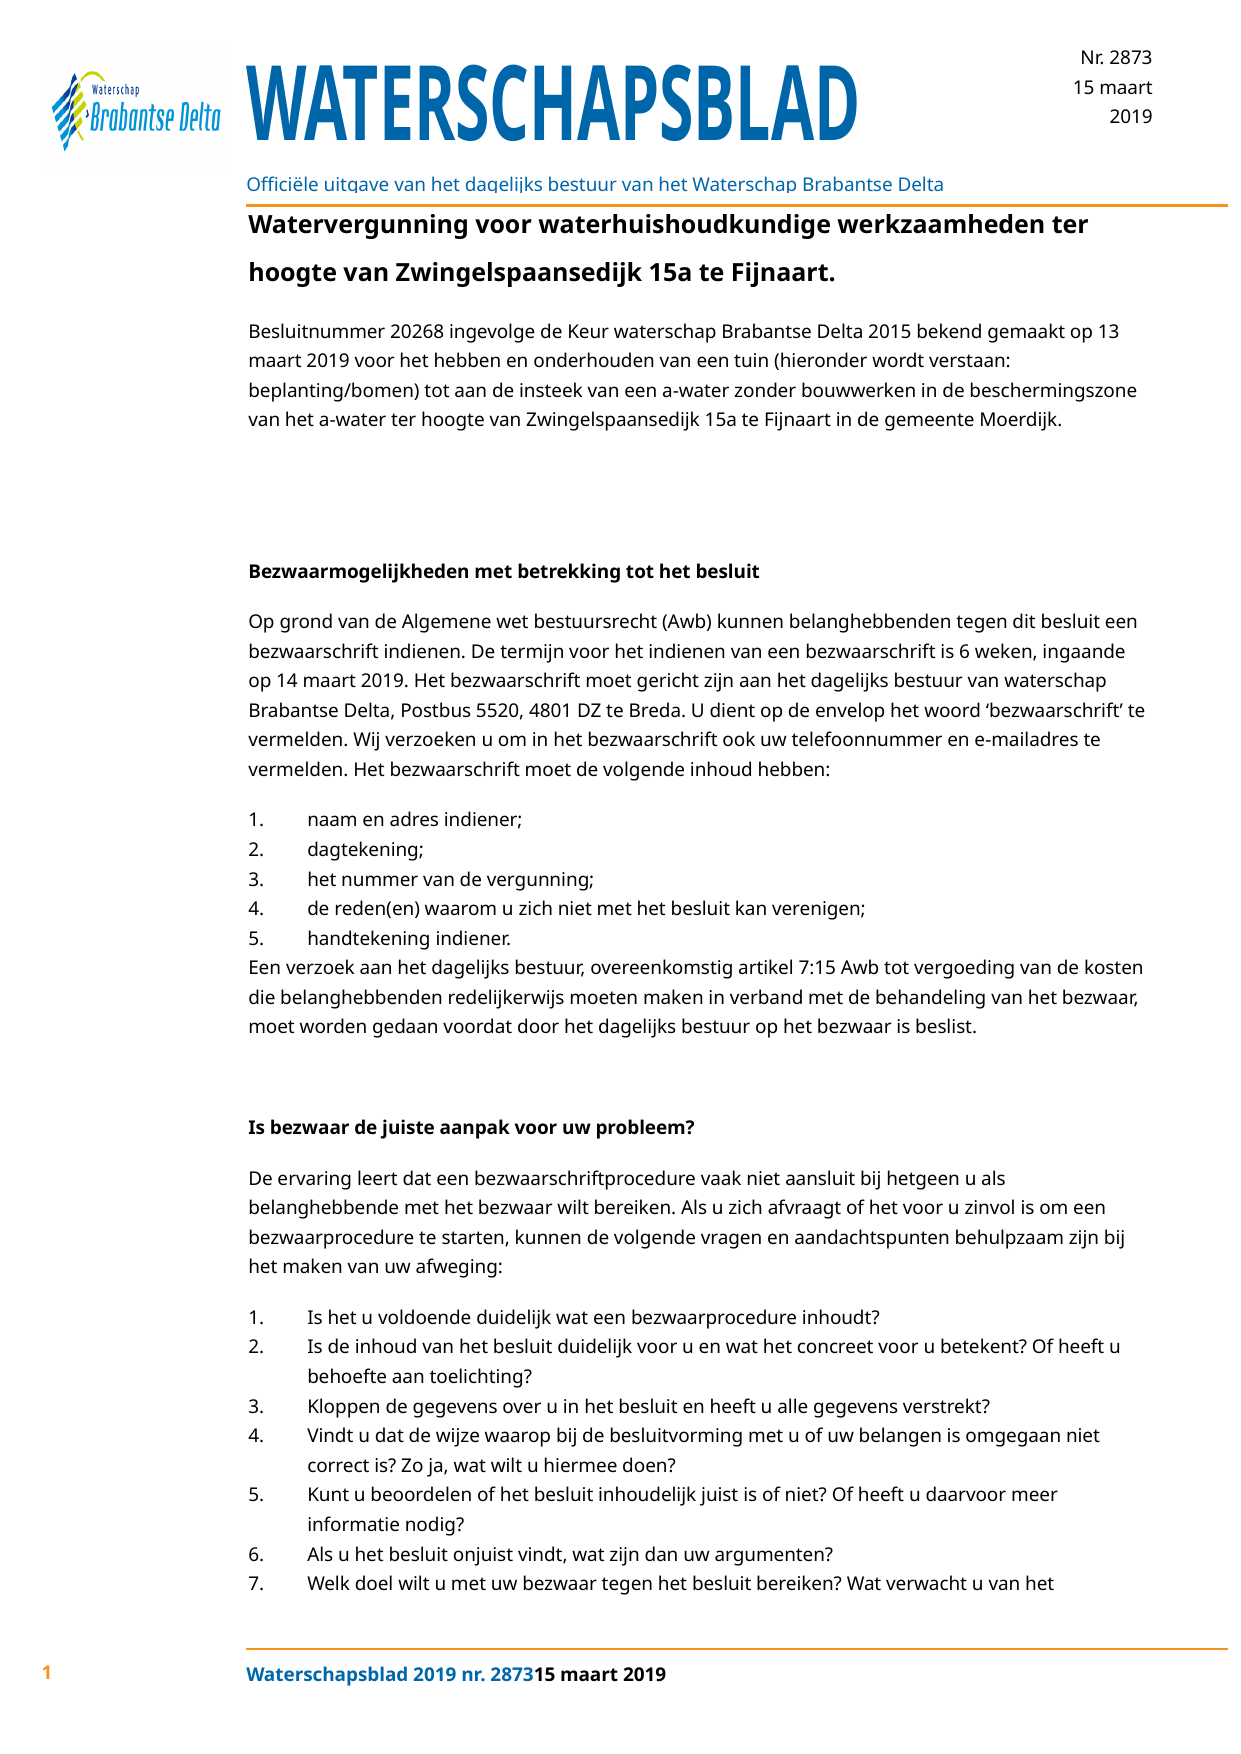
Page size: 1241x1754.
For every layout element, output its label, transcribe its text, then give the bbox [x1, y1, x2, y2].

text Een verzoek aan het dagelijks bestuur, overeenkomstig artikel 7:15 Awb tot vergoeding van de kosten die belanghebbenden redelijkerwijs moeten maken in verband met de behandeling van het bezwaar, moet worden gedaan voordat door het dagelijks bestuur op het bezwaar is beslist. [248, 954, 1152, 1039]
list het nummer van de vergunning; [248, 866, 1152, 892]
list Welk doel wilt u met uw bezwaar tegen het besluit bereiken? Wat verwacht u van het [248, 1570, 1152, 1596]
list Vindt u dat de wijze waarop bij de besluitvorming met u of uw belangen is omgegaan niet correct is? Zo ja, wat wilt u hiermee doen? [248, 1422, 1152, 1478]
list Kloppen de gegevens over u in het besluit en heeft u alle gegevens verstrekt? [248, 1393, 1152, 1419]
list Is de inhoud van het besluit duidelijk voor u en wat het concreet voor u betekent? Of heeft u behoefte aan toelichting? [248, 1334, 1152, 1389]
text Is bezwaar de juiste aanpak voor uw probleem? [248, 1114, 1152, 1140]
list de reden(en) waarom u zich niet met het besluit kan verenigen; [248, 895, 1152, 921]
list Is het u voldoende duidelijk wat een bezwaarprocedure inhoudt? [248, 1304, 1152, 1330]
list handtekening indiener. [248, 925, 1152, 951]
text Watervergunning voor waterhuishoudkundige werkzaamheden ter hoogte van Zwingelspaansedijk 15a te Fijnaart. [248, 207, 1152, 288]
text Bezwaarmogelijkheden met betrekking tot het besluit [248, 558, 1152, 584]
list Als u het besluit onjuist vindt, wat zijn dan uw argumenten? [248, 1541, 1152, 1567]
text Besluitnummer 20268 ingevolge de Keur waterschap Brabantse Delta 2015 bekend gemaakt op 13 maart 2019 voor het hebben en onderhouden van een tuin (hieronder wordt verstaan: beplanting/bomen) tot aan de insteek van een a-water zonder bouwwerken in de beschermingszone van het a-water ter hoogte van Zwingelspaansedijk 15a te Fijnaart in de gemeente Moerdijk. [248, 318, 1152, 432]
list Kunt u beoordelen of het besluit inhoudelijk juist is of niet? Of heeft u daarvoor meer informatie nodig? [248, 1482, 1152, 1537]
list naam en adres indiener; [248, 807, 1152, 832]
text Op grond van de Algemene wet bestuursrecht (Awb) kunnen belanghebbenden tegen dit besluit een bezwaarschrift indienen. De termijn voor het indienen van een bezwaarschrift is 6 weken, ingaande op 14 maart 2019. Het bezwaarschrift moet gericht zijn aan het dagelijks bestuur van waterschap Brabantse Delta, Postbus 5520, 4801 DZ te Breda. U dient op de envelop het woord ‘bezwaarschrift’ te vermelden. Wij verzoeken u om in het bezwaarschrift ook uw telefoonnummer en e‑mailadres te vermelden. Het bezwaarschrift moet de volgende inhoud hebben: [248, 608, 1152, 782]
list dagtekening; [248, 836, 1152, 862]
picture [41, 47, 231, 172]
text De ervaring leert dat een bezwaarschriftprocedure vaak niet aansluit bij hetgeen u als belanghebbende met het bezwaar wilt bereiken. Als u zich afvraagt of het voor u zinvol is om een bezwaarprocedure te starten, kunnen de volgende vragen en aandachtspunten behulpzaam zijn bij het maken van uw afweging: [248, 1165, 1152, 1279]
